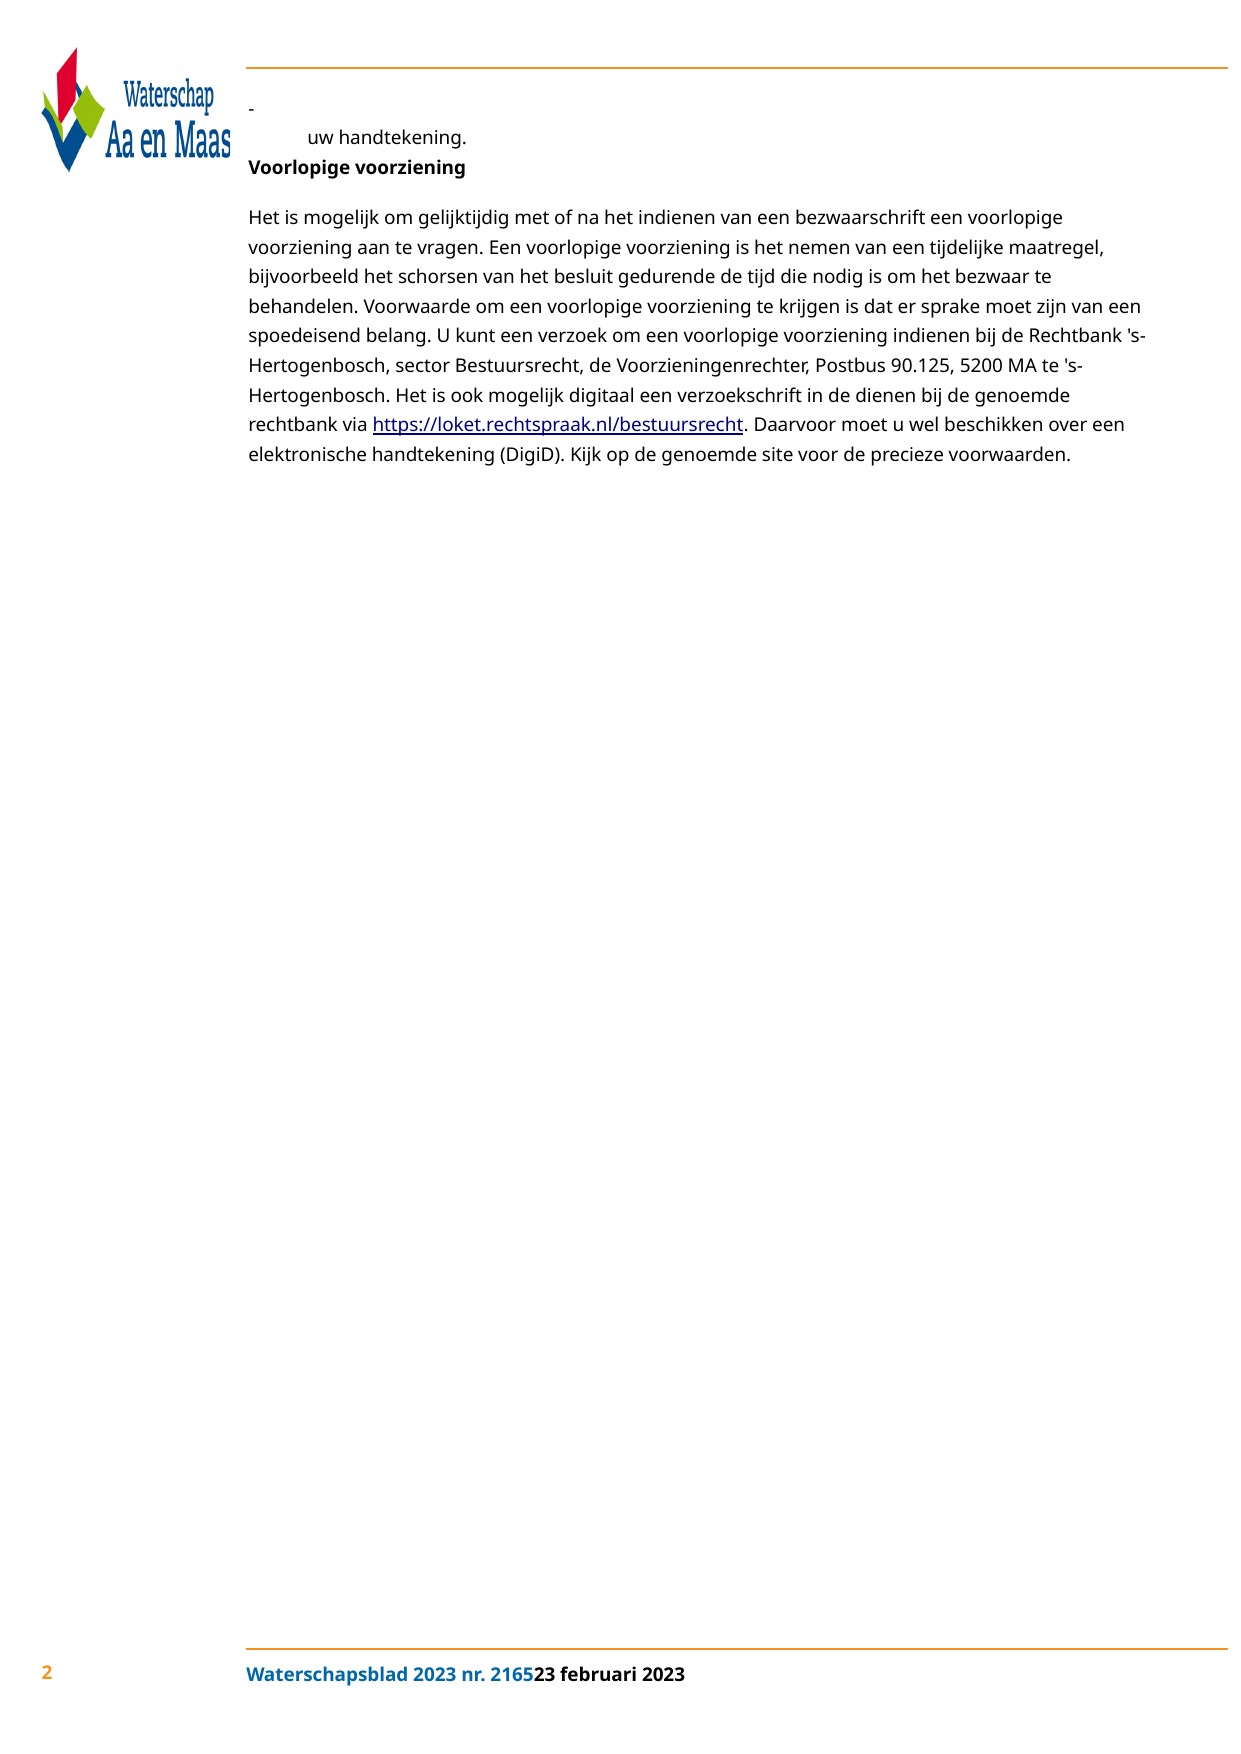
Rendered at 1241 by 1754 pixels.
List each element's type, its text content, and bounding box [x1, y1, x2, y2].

text Voorlopige voorziening [248, 154, 1152, 180]
list uw handtekening. [248, 124, 1152, 150]
text Het is mogelijk om gelijktijdig met of na het indienen van een bezwaarschrift een voorlopige voorziening aan te vragen. Een voorlopige voorziening is het nemen van een tijdelijke maatregel, bijvoorbeeld het schorsen van het besluit gedurende de tijd die nodig is om het bezwaar te behandelen. Voorwaarde om een voorlopige voorziening te krijgen is dat er sprake moet zijn van een spoedeisend belang. U kunt een verzoek om een voorlopige voorziening indienen bij de Rechtbank 's-Hertogenbosch, sector Bestuursrecht, de Voorzieningenrechter, Postbus 90.125, 5200 MA te 's-Hertogenbosch. Het is ook mogelijk digitaal een verzoekschrift in de dienen bij de genoemde rechtbank via https://loket.rechtspraak.nl/bestuursrecht. Daarvoor moet u wel beschikken over een elektronische handtekening (DigiD). Kijk op de genoemde site voor de precieze voorwaarden. [248, 204, 1152, 467]
picture [41, 47, 231, 172]
